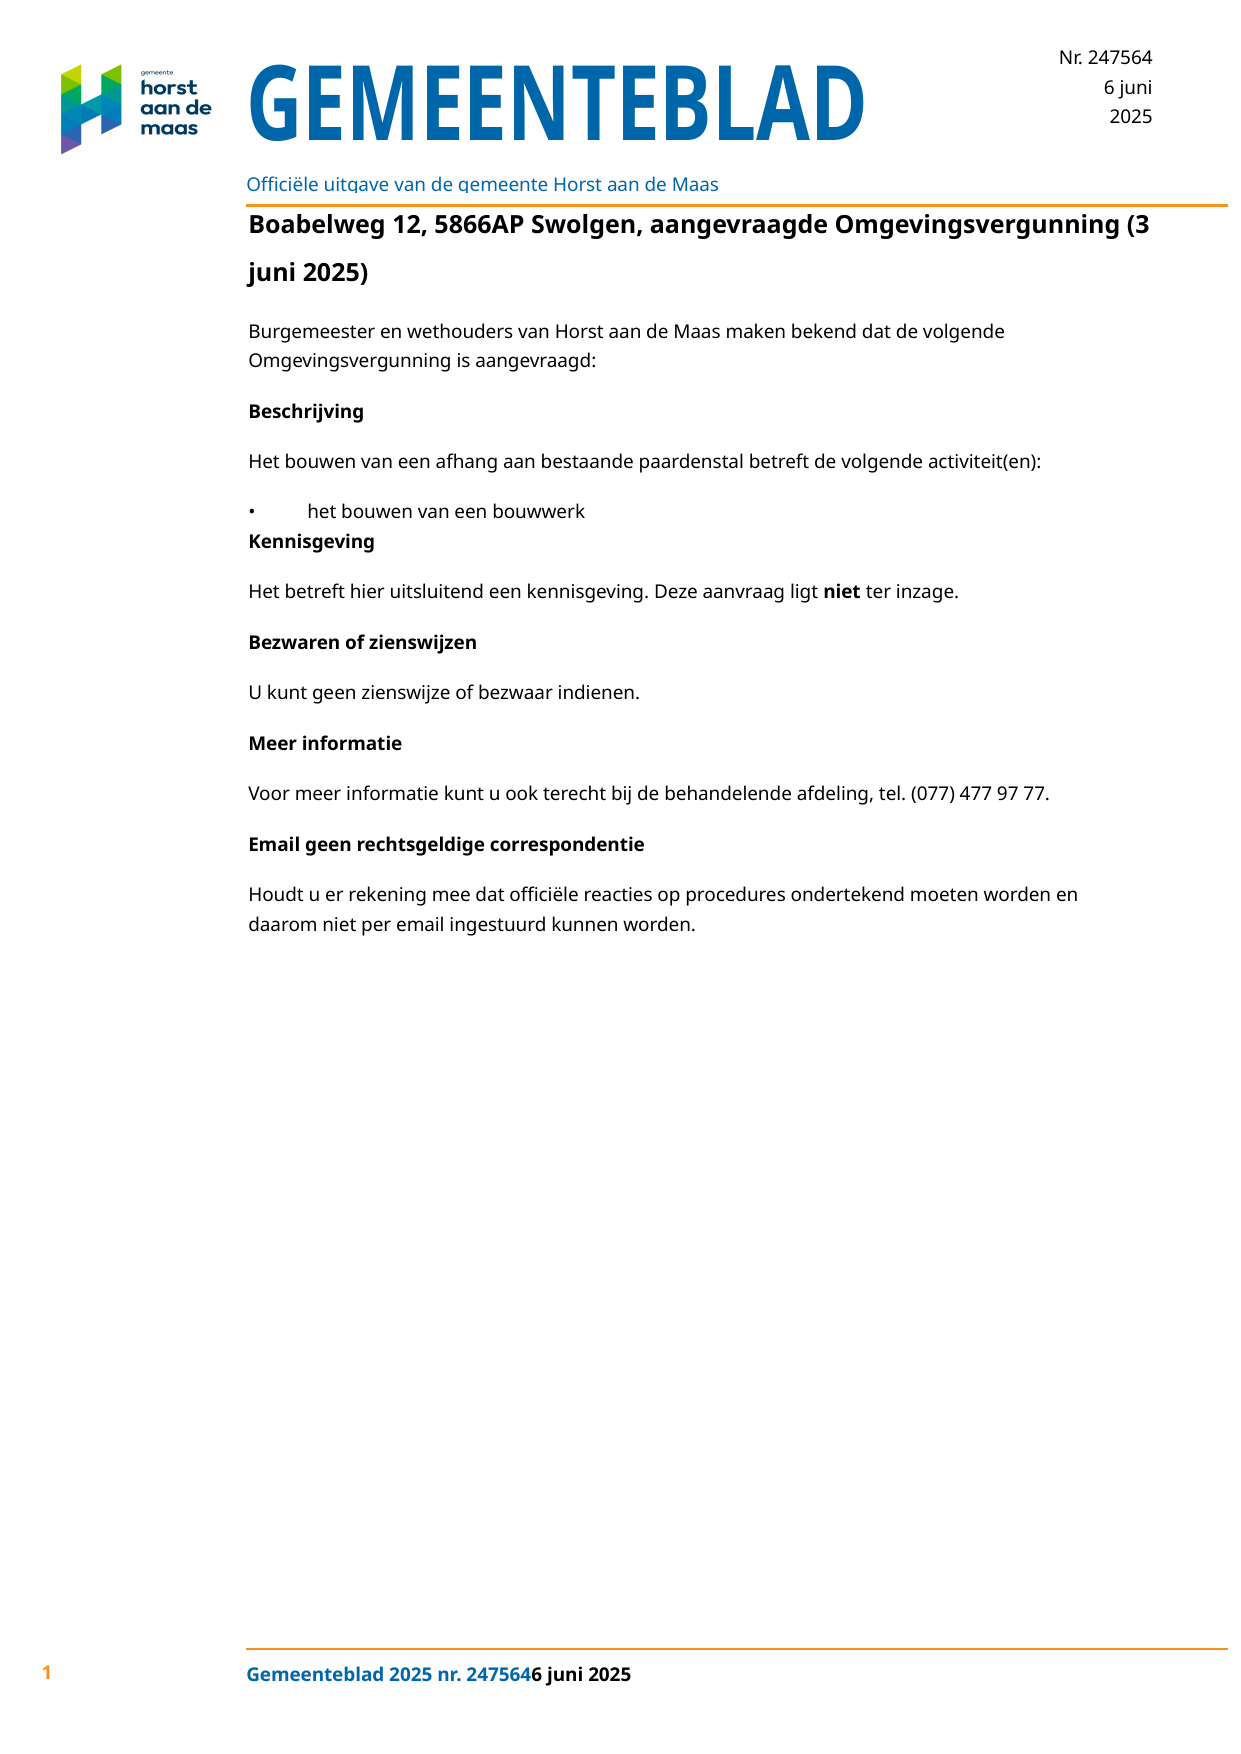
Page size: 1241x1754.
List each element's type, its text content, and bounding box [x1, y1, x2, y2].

text Voor meer informatie kunt u ook terecht bij de behandelende afdeling, tel. (077) 477 97 77. [248, 780, 1152, 806]
text Bezwaren of zienswijzen [248, 629, 1152, 655]
text Houdt u er rekening mee dat officiële reacties op procedures ondertekend moeten worden en daarom niet per email ingestuurd kunnen worden. [248, 881, 1152, 937]
text Het betreft hier uitsluitend een kennisgeving. Deze aanvraag ligt niet ter inzage. [248, 579, 1152, 604]
text Het bouwen van een afhang aan bestaande paardenstal betreft de volgende activiteit(en): [248, 448, 1152, 474]
picture [41, 47, 231, 172]
list het bouwen van een bouwwerk [248, 499, 1152, 524]
text Boabelweg 12, 5866AP Swolgen, aangevraagde Omgevingsvergunning (3 juni 2025) [248, 207, 1152, 288]
text Email geen rechtsgeldige correspondentie [248, 831, 1152, 857]
text Burgemeester en wethouders van Horst aan de Maas maken bekend dat de volgende Omgevingsvergunning is aangevraagd: [248, 318, 1152, 373]
text U kunt geen zienswijze of bezwaar indienen. [248, 679, 1152, 705]
text Meer informatie [248, 730, 1152, 756]
text Kennisgeving [248, 528, 1152, 554]
text Beschrijving [248, 398, 1152, 424]
